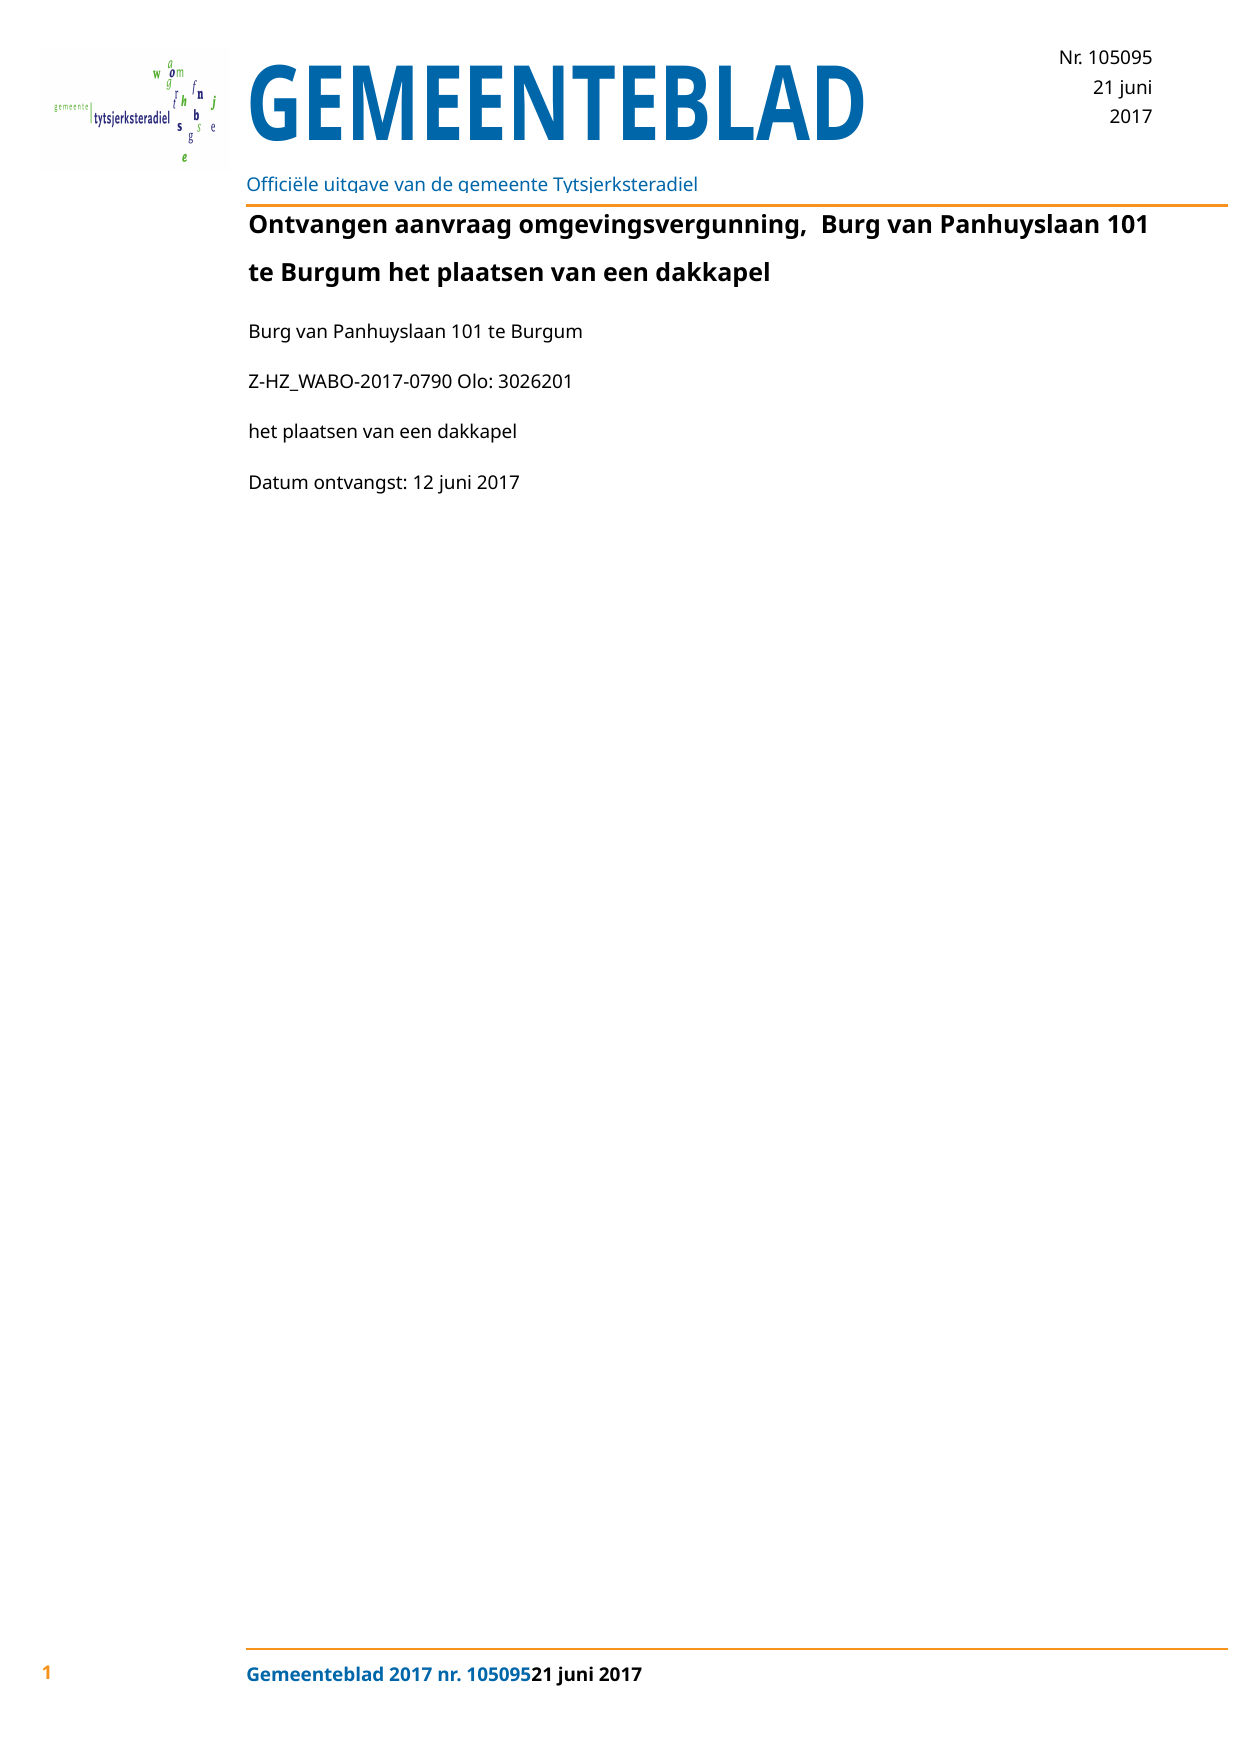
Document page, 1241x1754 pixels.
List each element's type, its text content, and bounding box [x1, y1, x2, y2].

text Datum ontvangst: 12 juni 2017 [248, 469, 1152, 495]
picture [41, 47, 231, 172]
text Z-HZ_WABO-2017-0790 Olo: 3026201 [248, 368, 1152, 394]
text het plaatsen van een dakkapel [248, 419, 1152, 444]
text Ontvangen aanvraag omgevingsvergunning, Burg van Panhuyslaan 101 te Burgum het plaatsen van een dakkapel [248, 207, 1152, 288]
text Burg van Panhuyslaan 101 te Burgum [248, 318, 1152, 344]
